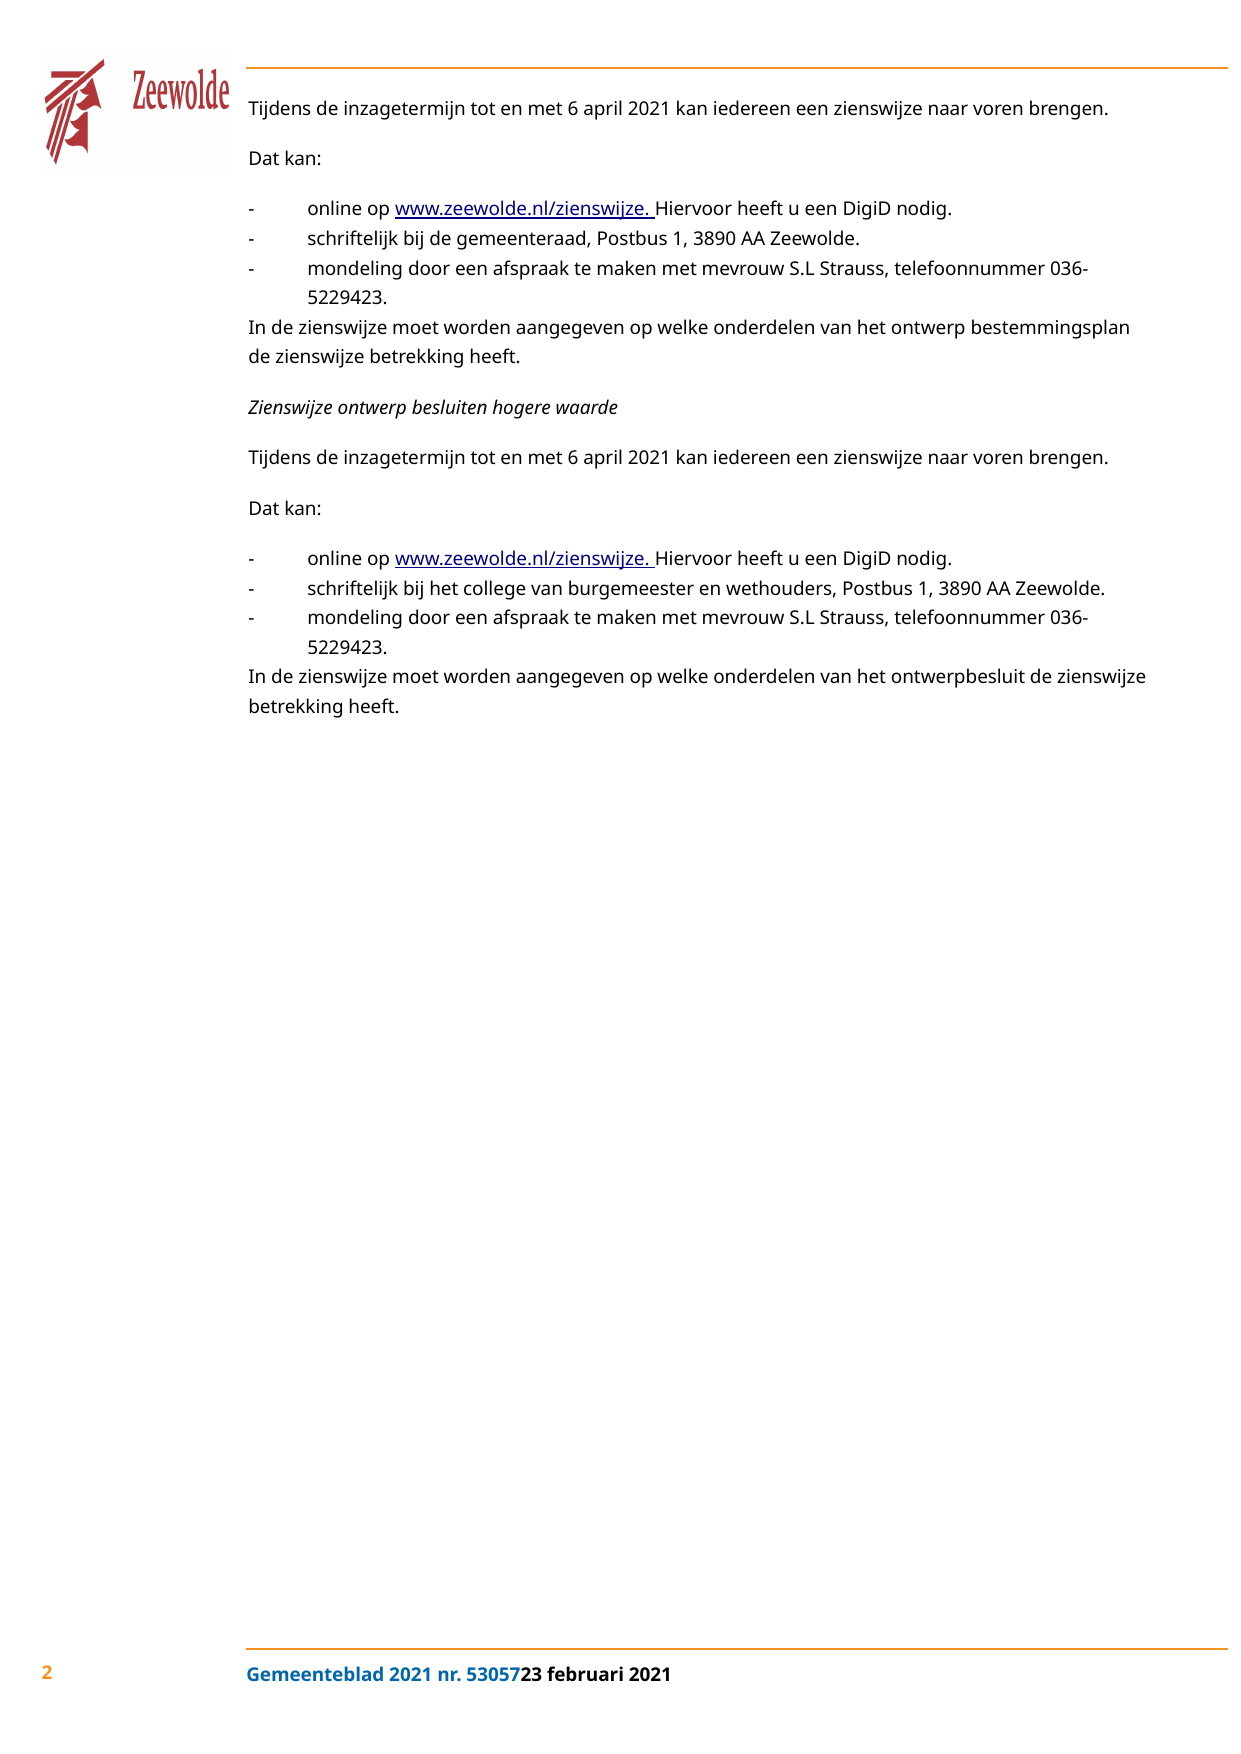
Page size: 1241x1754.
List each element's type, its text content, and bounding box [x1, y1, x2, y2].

list schriftelijk bij het college van burgemeester en wethouders, Postbus 1, 3890 AA Zeewolde. [248, 575, 1152, 601]
list mondeling door een afspraak te maken met mevrouw S.L Strauss, telefoonnummer 036-5229423. [248, 604, 1152, 660]
text In de zienswijze moet worden aangegeven op welke onderdelen van het ontwerpbesluit de zienswijze betrekking heeft. [248, 663, 1152, 719]
list online op www.zeewolde.nl/zienswijze. Hiervoor heeft u een DigiD nodig. [248, 196, 1152, 221]
list online op www.zeewolde.nl/zienswijze. Hiervoor heeft u een DigiD nodig. [248, 545, 1152, 571]
text Dat kan: [248, 145, 1152, 171]
text In de zienswijze moet worden aangegeven op welke onderdelen van het ontwerp bestemmingsplan de zienswijze betrekking heeft. [248, 314, 1152, 369]
text Dat kan: [248, 495, 1152, 521]
list mondeling door een afspraak te maken met mevrouw S.L Strauss, telefoonnummer 036-5229423. [248, 255, 1152, 310]
list schriftelijk bij de gemeenteraad, Postbus 1, 3890 AA Zeewolde. [248, 225, 1152, 251]
picture [41, 47, 231, 172]
text Tijdens de inzagetermijn tot en met 6 april 2021 kan iedereen een zienswijze naar voren brengen. [248, 444, 1152, 470]
text Zienswijze ontwerp besluiten hogere waarde [248, 394, 1152, 420]
text Tijdens de inzagetermijn tot en met 6 april 2021 kan iedereen een zienswijze naar voren brengen. [248, 95, 1152, 121]
